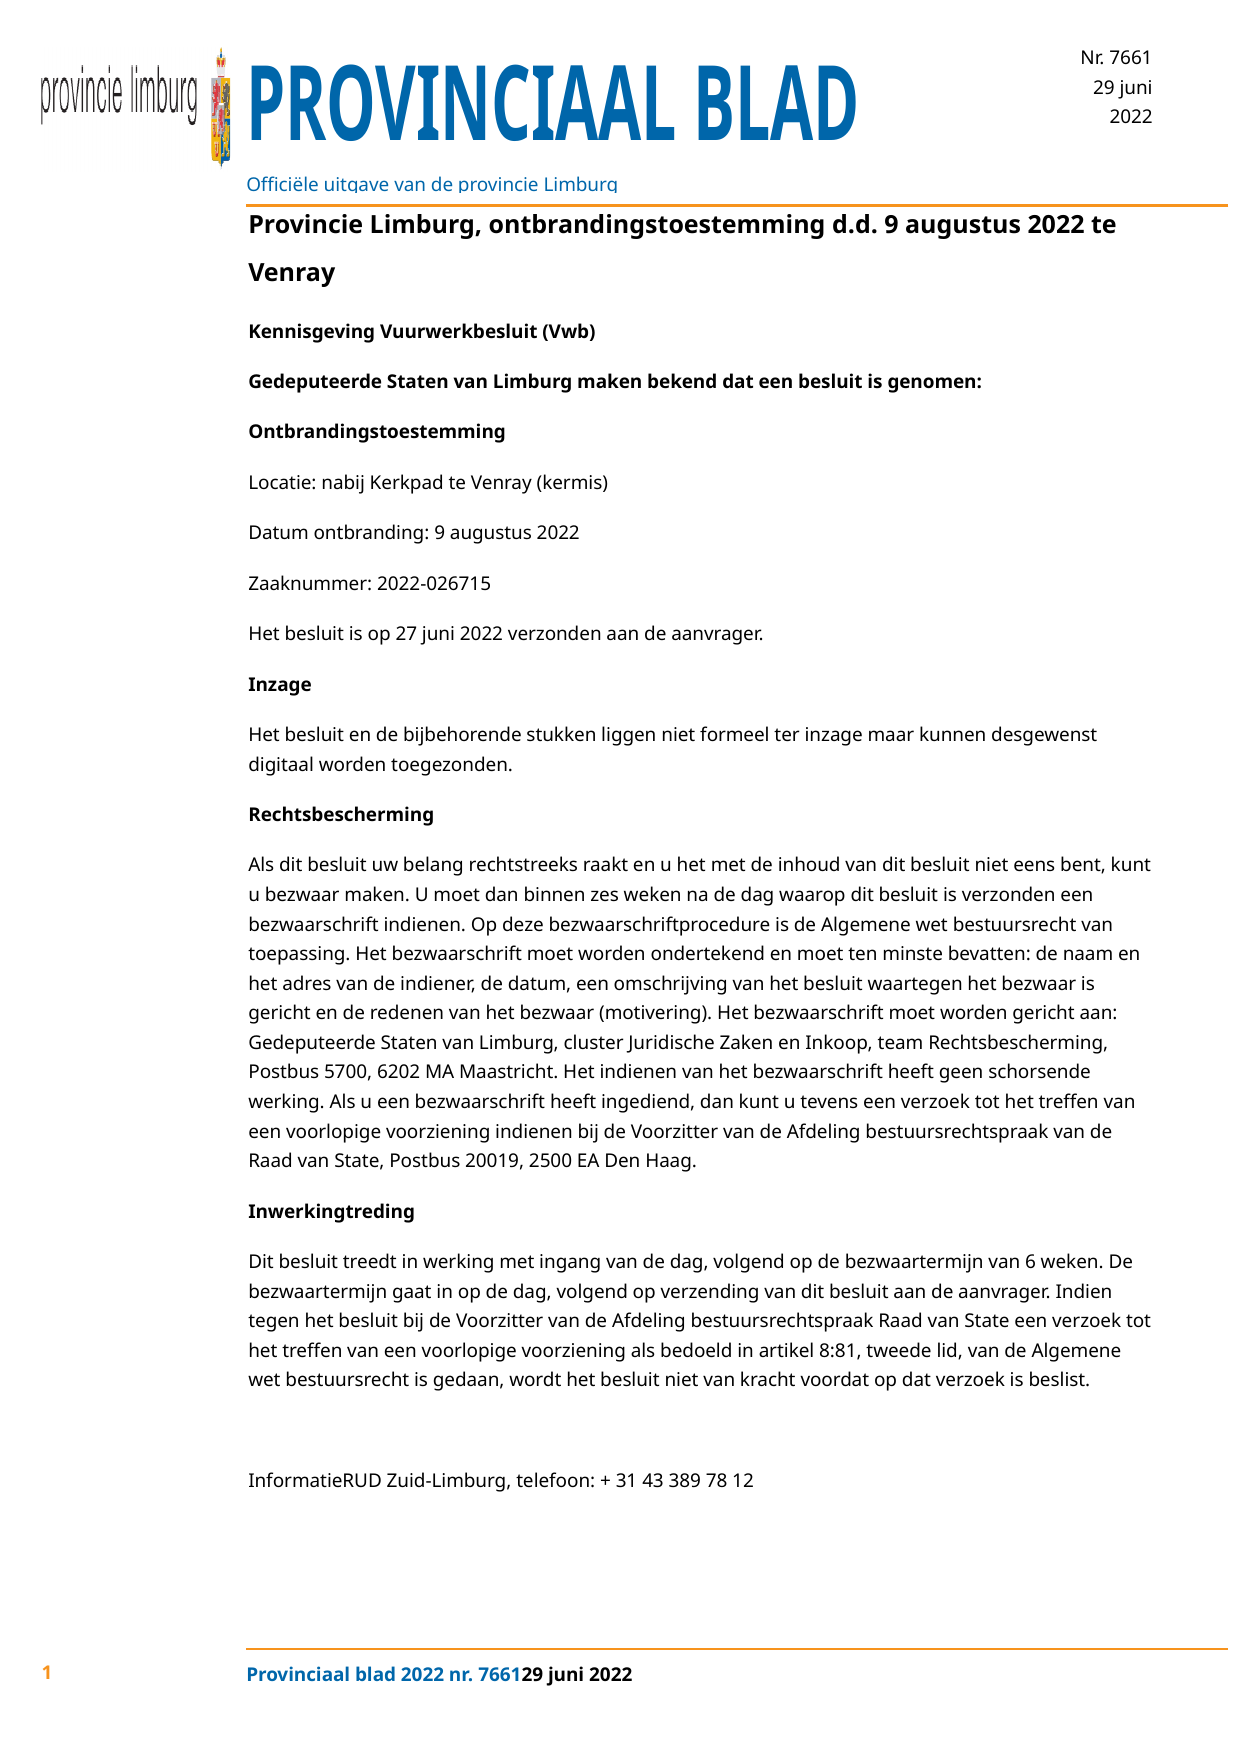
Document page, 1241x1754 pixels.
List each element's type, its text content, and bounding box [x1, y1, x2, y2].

text Inwerkingtreding [248, 1198, 1152, 1224]
text Zaaknummer: 2022-026715 [248, 570, 1152, 596]
text Datum ontbranding: 9 augustus 2022 [248, 519, 1152, 545]
text Het besluit en de bijbehorende stukken liggen niet formeel ter inzage maar kunnen desgewenst digitaal worden toegezonden. [248, 721, 1152, 777]
text Inzage [248, 671, 1152, 697]
text Provincie Limburg, ontbrandingstoestemming d.d. 9 augustus 2022 te Venray [248, 207, 1152, 288]
text Ontbrandingstoestemming [248, 419, 1152, 444]
text Locatie: nabij Kerkpad te Venray (kermis) [248, 469, 1152, 495]
text Rechtsbescherming [248, 801, 1152, 827]
text Gedeputeerde Staten van Limburg maken bekend dat een besluit is genomen: [248, 368, 1152, 394]
text Het besluit is op 27 juni 2022 verzonden aan de aanvrager. [248, 620, 1152, 646]
text InformatieRUD Zuid-Limburg, telefoon: + 31 43 389 78 12 [248, 1467, 1152, 1493]
picture [41, 47, 231, 172]
text Dit besluit treedt in werking met ingang van de dag, volgend op de bezwaartermijn van 6 weken. De bezwaartermijn gaat in op de dag, volgend op verzending van dit besluit aan de aanvrager. Indien tegen het besluit bij de Voorzitter van de Afdeling bestuursrechtspraak Raad van State een verzoek tot het treffen van een voorlopige voorziening als bedoeld in artikel 8:81, tweede lid, van de Algemene wet bestuursrecht is gedaan, wordt het besluit niet van kracht voordat op dat verzoek is beslist. [248, 1248, 1152, 1392]
text Als dit besluit uw belang rechtstreeks raakt en u het met de inhoud van dit besluit niet eens bent, kunt u bezwaar maken. U moet dan binnen zes weken na de dag waarop dit besluit is verzonden een bezwaarschrift indienen. Op deze bezwaarschriftprocedure is de Algemene wet bestuursrecht van toepassing. Het bezwaarschrift moet worden ondertekend en moet ten minste bevatten: de naam en het adres van de indiener, de datum, een omschrijving van het besluit waartegen het bezwaar is gericht en de redenen van het bezwaar (motivering). Het bezwaarschrift moet worden gericht aan: Gedeputeerde Staten van Limburg, cluster Juridische Zaken en Inkoop, team Rechtsbescherming, Postbus 5700, 6202 MA Maastricht. Het indienen van het bezwaarschrift heeft geen schorsende werking. Als u een bezwaarschrift heeft ingediend, dan kunt u tevens een verzoek tot het treffen van een voorlopige voorziening indienen bij de Voorzitter van de Afdeling bestuursrechtspraak van de Raad van State, Postbus 20019, 2500 EA Den Haag. [248, 852, 1152, 1173]
text Kennisgeving Vuurwerkbesluit (Vwb) [248, 318, 1152, 344]
